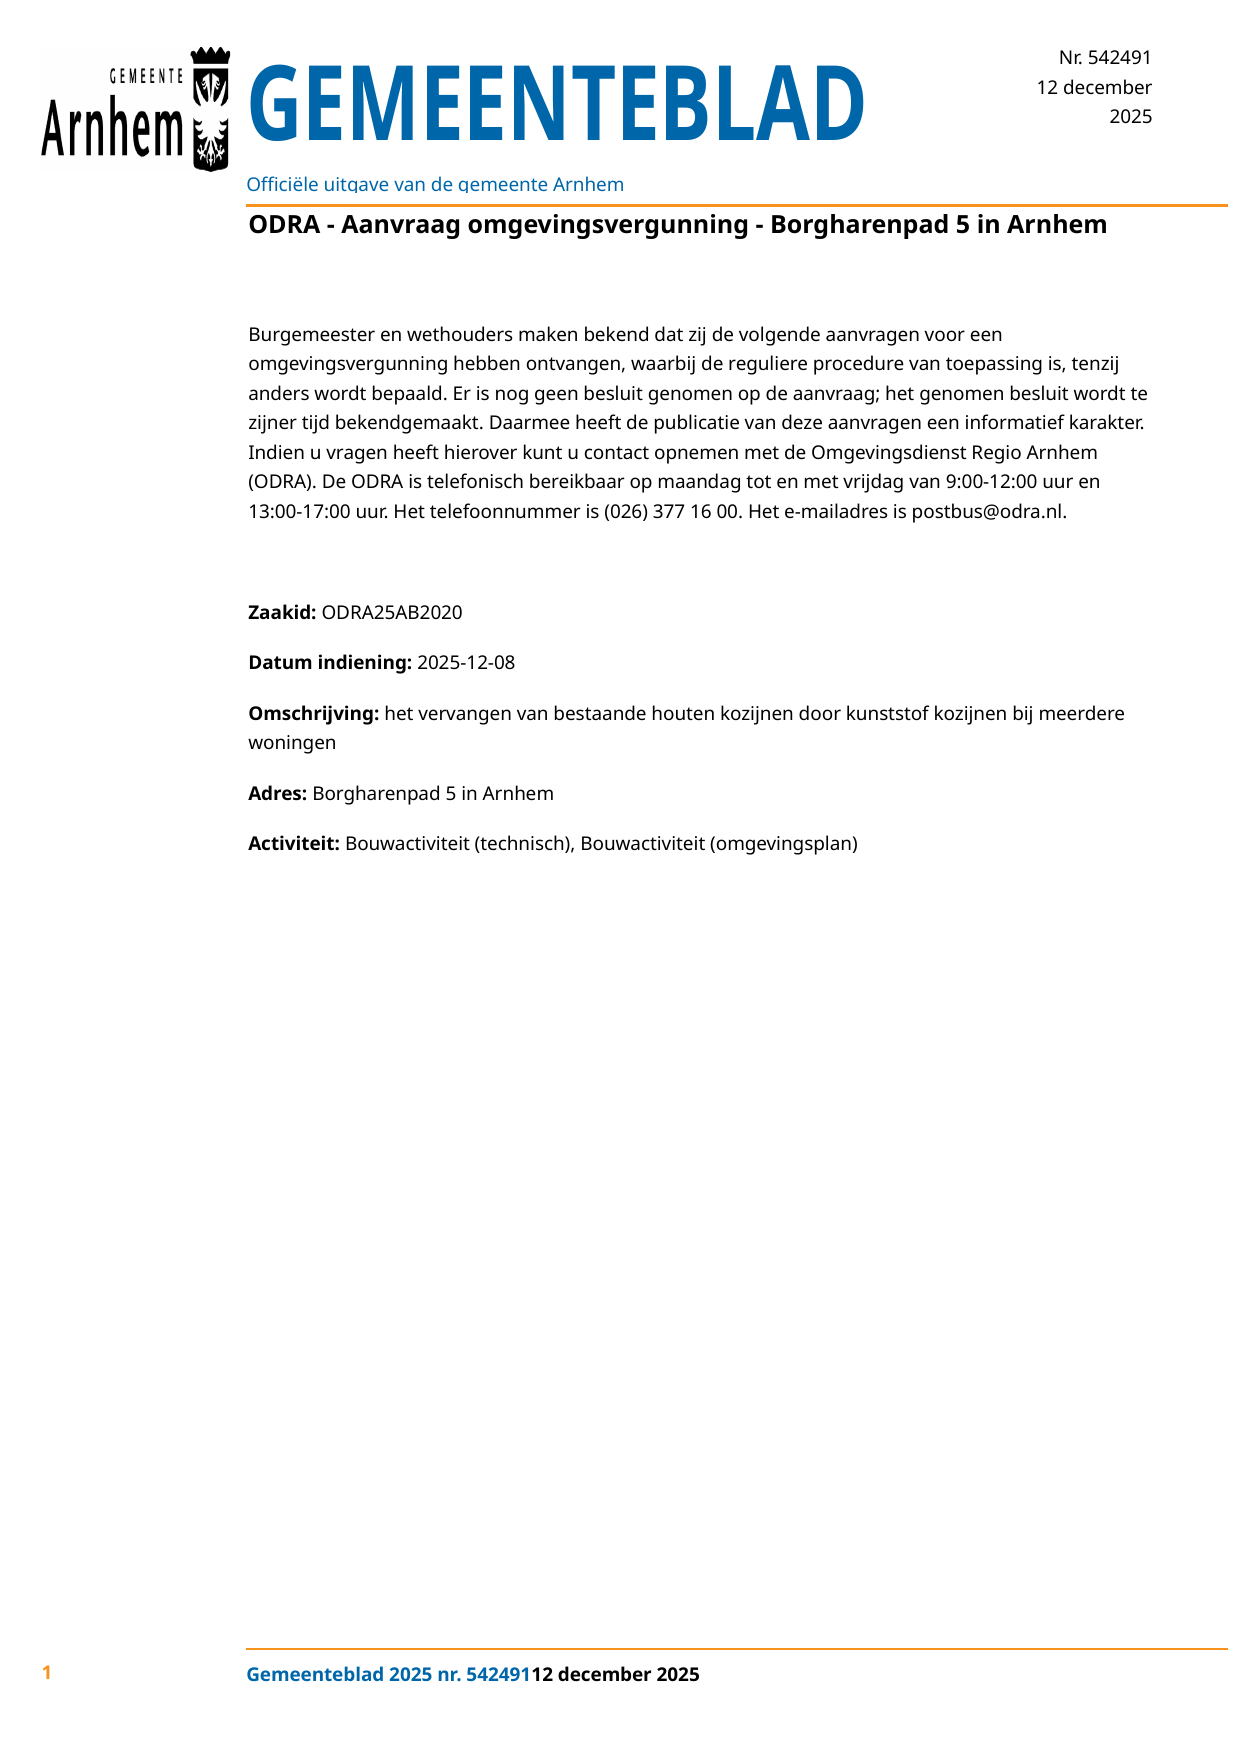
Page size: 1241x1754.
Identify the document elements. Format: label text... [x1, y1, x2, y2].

text ODRA - Aanvraag omgevingsvergunning - Borgharenpad 5 in Arnhem [248, 207, 1152, 241]
text Datum indiening: 2025-12-08 [248, 649, 1152, 675]
picture [41, 47, 231, 172]
text Omschrijving: het vervangen van bestaande houten kozijnen door kunststof kozijnen bij meerdere woningen [248, 700, 1152, 755]
text Activiteit: Bouwactiviteit (technisch), Bouwactiviteit (omgevingsplan) [248, 830, 1152, 856]
text Adres: Borgharenpad 5 in Arnhem [248, 780, 1152, 806]
text Burgemeester en wethouders maken bekend dat zij de volgende aanvragen voor een omgevingsvergunning hebben ontvangen, waarbij de reguliere procedure van toepassing is, tenzij anders wordt bepaald. Er is nog geen besluit genomen op de aanvraag; het genomen besluit wordt te zijner tijd bekendgemaakt. Daarmee heeft de publicatie van deze aanvragen een informatief karakter. Indien u vragen heeft hierover kunt u contact opnemen met de Omgevingsdienst Regio Arnhem (ODRA). De ODRA is telefonisch bereikbaar op maandag tot en met vrijdag van 9:00-12:00 uur en 13:00-17:00 uur. Het telefoonnummer is (026) 377 16 00. Het e-mailadres is postbus@odra.nl. [248, 321, 1152, 524]
text Zaakid: ODRA25AB2020 [248, 599, 1152, 625]
